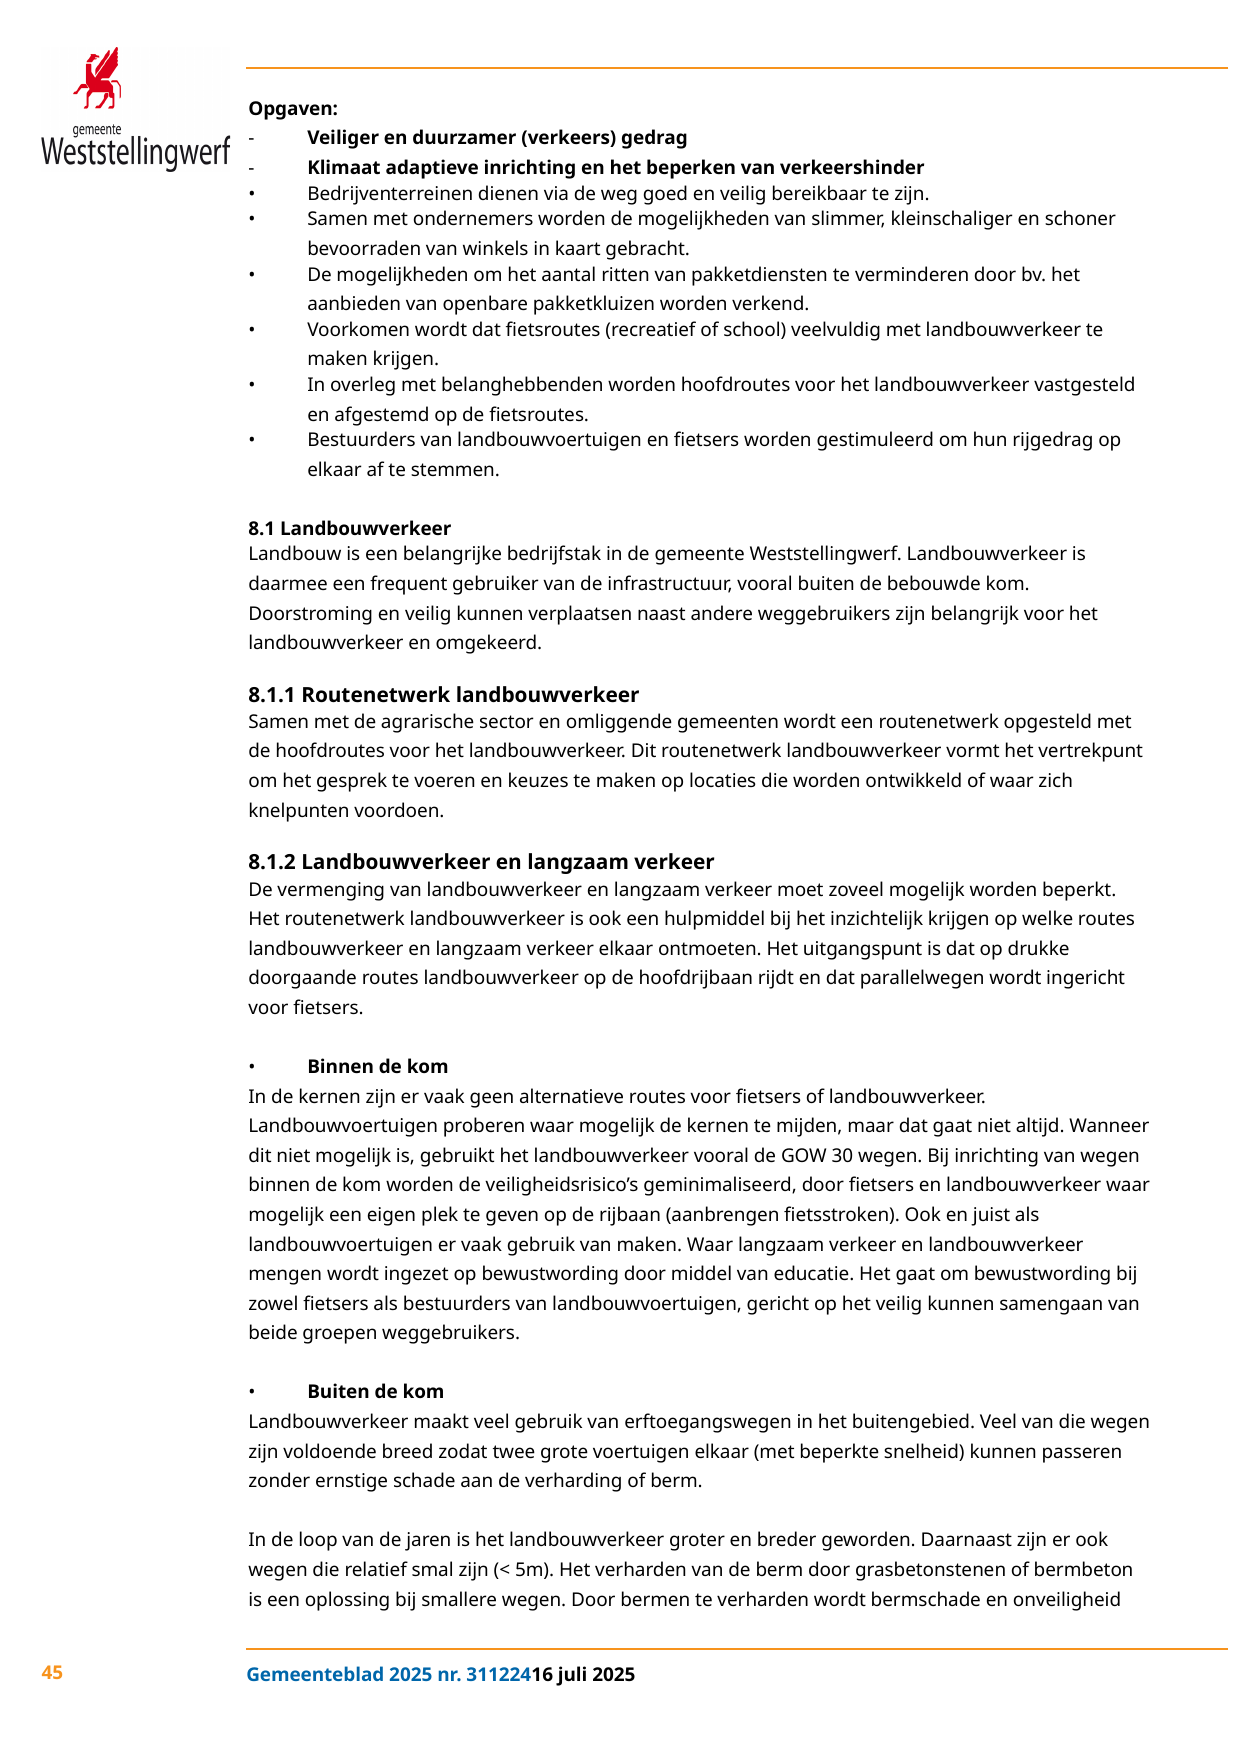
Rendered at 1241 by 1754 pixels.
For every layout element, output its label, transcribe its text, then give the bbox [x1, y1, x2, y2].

picture [41, 47, 231, 172]
text In de kernen zijn er vaak geen alternatieve routes voor fietsers of landbouwverkeer. Landbouwvoertuigen proberen waar mogelijk de kernen te mijden, maar dat gaat niet altijd. Wanneer dit niet mogelijk is, gebruikt het landbouwverkeer vooral de GOW 30 wegen. Bij inrichting van wegen binnen de kom worden de veiligheidsrisico’s geminimaliseerd, door fietsers en landbouwverkeer waar mogelijk een eigen plek te geven op de rijbaan (aanbrengen fietsstroken). Ook en juist als landbouwvoertuigen er vaak gebruik van maken. Waar langzaam verkeer en landbouwverkeer mengen wordt ingezet op bewustwording door middel van educatie. Het gaat om bewustwording bij zowel fietsers als bestuurders van landbouwvoertuigen, gericht op het veilig kunnen samengaan van beide groepen weggebruikers. [248, 1083, 1152, 1345]
table_cell In overleg met belanghebbenden worden hoofdroutes voor het landbouwverkeer vastgesteld en afgestemd op de fietsroutes. [248, 371, 1152, 427]
table_cell De mogelijkheden om het aantal ritten van pakketdiensten te verminderen door bv. het aanbieden van openbare pakketkluizen worden verkend. [248, 261, 1152, 316]
text 8.1 Landbouwverkeer [248, 515, 1152, 541]
table_cell Samen met ondernemers worden de mogelijkheden van slimmer, kleinschaliger en schoner bevoorraden van winkels in kaart gebracht. [248, 205, 1152, 261]
table_cell Bedrijventerreinen dienen via de weg goed en veilig bereikbaar te zijn. [248, 180, 1152, 205]
text 8.1.1 Routenetwerk landbouwverkeer [248, 680, 1152, 708]
text Landbouwverkeer maakt veel gebruik van erftoegangswegen in het buitengebied. Veel van die wegen zijn voldoende breed zodat twee grote voertuigen elkaar (met beperkte snelheid) kunnen passeren zonder ernstige schade aan de verharding of berm. [248, 1408, 1152, 1493]
table_cell Bestuurders van landbouwvoertuigen en fietsers worden gestimuleerd om hun rijgedrag op elkaar af te stemmen. [248, 427, 1152, 482]
text 8.1.2 Landbouwverkeer en langzaam verkeer [248, 847, 1152, 876]
table_header Opgaven: Veiliger en duurzamer (verkeers) gedrag Klimaat adaptieve inrichting en het beperken van verkeershinder [248, 95, 1152, 180]
text Samen met de agrarische sector en omliggende gemeenten wordt een routenetwerk opgesteld met de hoofdroutes voor het landbouwverkeer. Dit routenetwerk landbouwverkeer vormt het vertrekpunt om het gesprek te voeren en keuzes te maken op locaties die worden ontwikkeld of waar zich knelpunten voordoen. [248, 708, 1152, 823]
list Binnen de kom [248, 1053, 1152, 1079]
list Buiten de kom [248, 1379, 1152, 1404]
table_cell Voorkomen wordt dat fietsroutes (recreatief of school) veelvuldig met landbouwverkeer te maken krijgen. [248, 316, 1152, 371]
text Landbouw is een belangrijke bedrijfstak in de gemeente Weststellingwerf. Landbouwverkeer is daarmee een frequent gebruiker van de infrastructuur, vooral buiten de bebouwde kom. Doorstroming en veilig kunnen verplaatsen naast andere weggebruikers zijn belangrijk voor het landbouwverkeer en omgekeerd. [248, 541, 1152, 655]
text In de loop van de jaren is het landbouwverkeer groter en breder geworden. Daarnaast zijn er ook wegen die relatief smal zijn (< 5m). Het verharden van de berm door grasbetonstenen of bermbeton is een oplossing bij smallere wegen. Door bermen te verharden wordt bermschade en onveiligheid [248, 1527, 1152, 1611]
text De vermenging van landbouwverkeer en langzaam verkeer moet zoveel mogelijk worden beperkt. Het routenetwerk landbouwverkeer is ook een hulpmiddel bij het inzichtelijk krijgen op welke routes landbouwverkeer en langzaam verkeer elkaar ontmoeten. Het uitgangspunt is dat op drukke doorgaande routes landbouwverkeer op de hoofdrijbaan rijdt en dat parallelwegen wordt ingericht voor fietsers. [248, 876, 1152, 1020]
